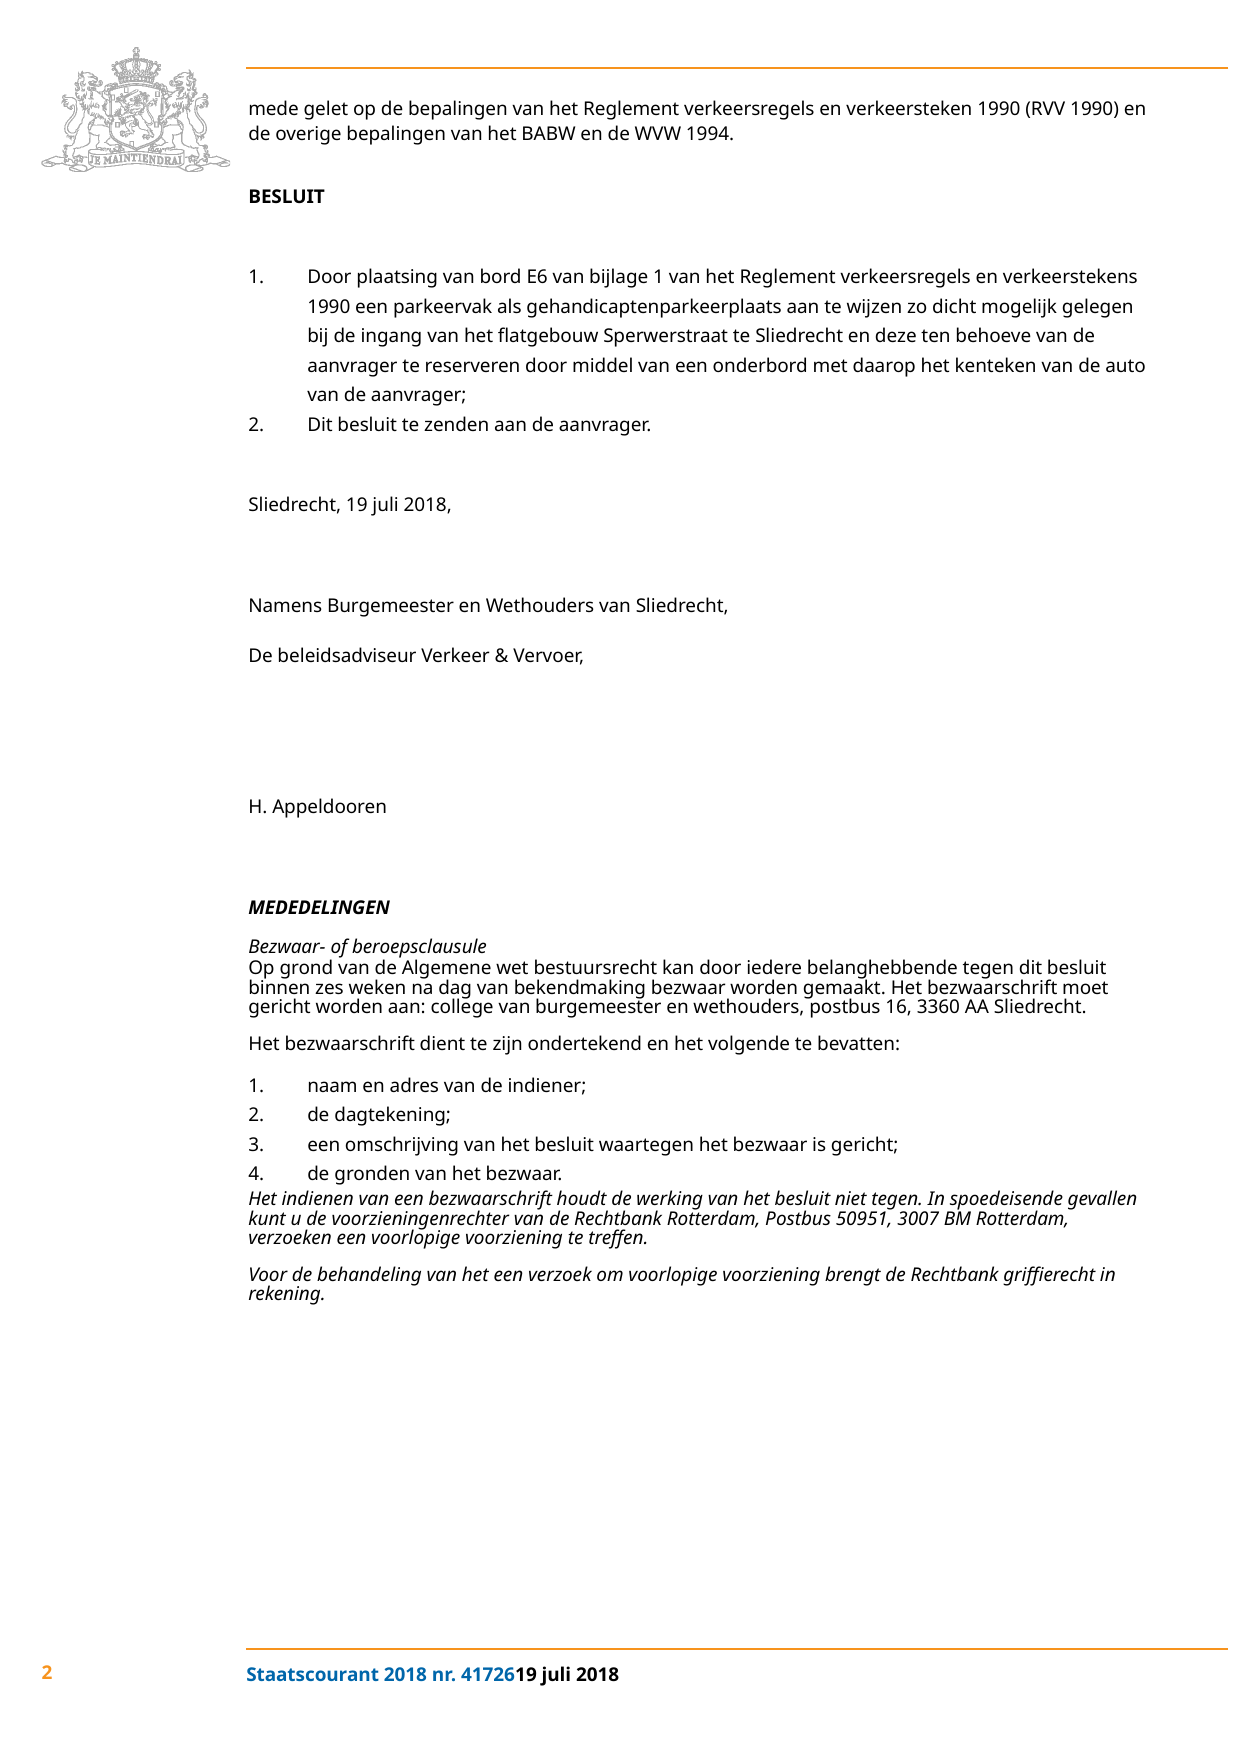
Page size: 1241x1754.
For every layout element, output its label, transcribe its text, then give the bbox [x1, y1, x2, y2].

list een omschrijving van het besluit waartegen het bezwaar is gericht; [248, 1131, 1152, 1157]
list naam en adres van de indiener; [248, 1072, 1152, 1098]
text Sliedrecht, 19 juli 2018, [248, 491, 1152, 517]
picture [41, 47, 231, 172]
text Het indienen van een bezwaarschrift houdt de werking van het besluit niet tegen. In spoedeisende gevallen kunt u de voorzieningenrechter van de Rechtbank Rotterdam, Postbus 50951, 3007 BM Rotterdam, verzoeken een voorlopige voorziening te treffen. [248, 1190, 1152, 1248]
text Voor de behandeling van het een verzoek om voorlopige voorziening brengt de Rechtbank griffierecht in rekening. [248, 1266, 1152, 1304]
text Het bezwaarschrift dient te zijn ondertekend en het volgende te bevatten: [248, 1035, 1152, 1054]
text BESLUIT [248, 183, 1152, 209]
list Door plaatsing van bord E6 van bijlage 1 van het Reglement verkeersregels en verkeerstekens 1990 een parkeervak als gehandicaptenparkeerplaats aan te wijzen zo dicht mogelijk gelegen bij de ingang van het flatgebouw Sperwerstraat te Sliedrecht en deze ten behoeve van de aanvrager te reserveren door middel van een onderbord met daarop het kenteken van de auto van de aanvrager; [248, 263, 1152, 407]
text De beleidsadviseur Verkeer & Vervoer, [248, 642, 1152, 668]
text H. Appeldooren [248, 794, 1152, 819]
list de dagtekening; [248, 1101, 1152, 1127]
text Bezwaar- of beroepsclausule [248, 934, 1152, 959]
text mede gelet op de bepalingen van het Reglement verkeersregels en verkeersteken 1990 (RVV 1990) en de overige bepalingen van het BABW en de WVW 1994. [248, 95, 1152, 146]
text Op grond van de Algemene wet bestuursrecht kan door iedere belanghebbende tegen dit besluit binnen zes weken na dag van bekendmaking bezwaar worden gemaakt. Het bezwaarschrift moet gericht worden aan: college van burgemeester en wethouders, postbus 16, 3360 AA Sliedrecht. [248, 959, 1152, 1017]
list Dit besluit te zenden aan de aanvrager. [248, 411, 1152, 437]
list de gronden van het bezwaar. [248, 1161, 1152, 1186]
text Namens Burgemeester en Wethouders van Sliedrecht, [248, 592, 1152, 618]
text MEDEDELINGEN [248, 894, 1152, 920]
